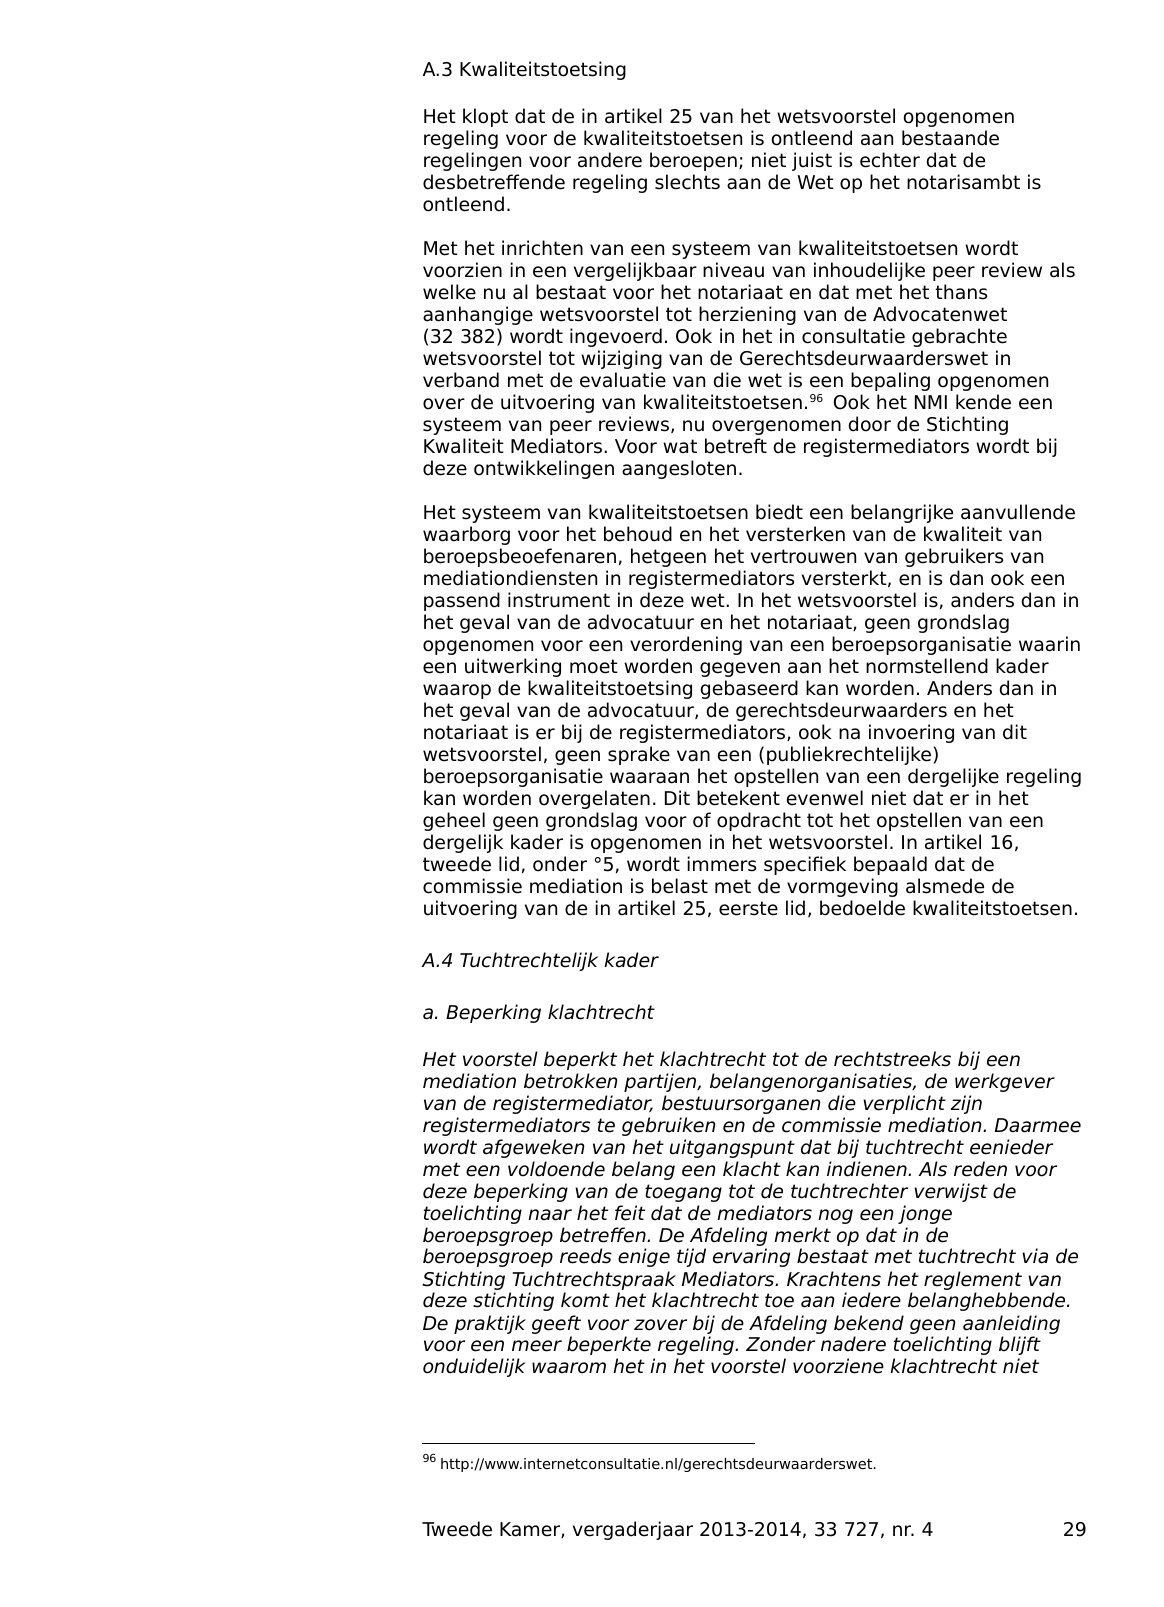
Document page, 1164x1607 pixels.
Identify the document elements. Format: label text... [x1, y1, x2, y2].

subtitle A.3 Kwaliteitstoetsing [422, 59, 1087, 81]
subtitle a. Beperking klachtrecht [422, 1002, 1087, 1024]
text Het voorstel beperkt het klachtrecht tot de rechtstreeks bij een mediation betrokken partijen, belangenorganisaties, de werkgever van de registermediator, bestuursorganen die verplicht zijn registermediators te gebruiken en de commissie mediation. Daarmee wordt afgeweken van het uitgangspunt dat bij tuchtrecht eenieder met een voldoende belang een klacht kan indienen. Als reden voor deze beperking van de toegang tot de tuchtrechter verwijst de toelichting naar het feit dat de mediators nog een jonge beroepsgroep betreffen. De Afdeling merkt op dat in de beroepsgroep reeds enige tijd ervaring bestaat met tuchtrecht via de Stichting Tuchtrechtspraak Mediators. Krachtens het reglement van deze stichting komt het klachtrecht toe aan iedere belanghebbende. De praktijk geeft voor zover bij de Afdeling bekend geen aanleiding voor een meer beperkte regeling. Zonder nadere toelichting blijft onduidelijk waarom het in het voorstel voorziene klachtrecht niet [422, 1049, 1087, 1378]
text Met het inrichten van een systeem van kwaliteitstoetsen wordt voorzien in een vergelijkbaar niveau van inhoudelijke peer review als welke nu al bestaat voor het notariaat en dat met het thans aanhangige wetsvoorstel tot herziening van de Advocatenwet (32 382) wordt ingevoerd. Ook in het in consultatie gebrachte wetsvoorstel tot wijziging van de Gerechtsdeurwaarderswet in verband met de evaluatie van die wet is een bepaling opgenomen over de uitvoering van kwaliteitstoetsen. Ook het NMI kende een systeem van peer reviews, nu overgenomen door de Stichting Kwaliteit Mediators. Voor wat betreft de registermediators wordt bij deze ontwikkelingen aangesloten. [422, 238, 1087, 480]
text Het systeem van kwaliteitstoetsen biedt een belangrijke aanvullende waarborg voor het behoud en het versterken van de kwaliteit van beroepsbeoefenaren, hetgeen het vertrouwen van gebruikers van mediationdiensten in registermediators versterkt, en is dan ook een passend instrument in deze wet. In het wetsvoorstel is, anders dan in het geval van de advocatuur en het notariaat, geen grondslag opgenomen voor een verordening van een beroepsorganisatie waarin een uitwerking moet worden gegeven aan het normstellend kader waarop de kwaliteitstoetsing gebaseerd kan worden. Anders dan in het geval van de advocatuur, de gerechtsdeurwaarders en het notariaat is er bij de registermediators, ook na invoering van dit wetsvoorstel, geen sprake van een (publiekrechtelijke) beroepsorganisatie waaraan het opstellen van een dergelijke regeling kan worden overgelaten. Dit betekent evenwel niet dat er in het geheel geen grondslag voor of opdracht tot het opstellen van een dergelijk kader is opgenomen in het wetsvoorstel. In artikel 16, tweede lid, onder °5, wordt immers specifiek bepaald dat de commissie mediation is belast met de vormgeving alsmede de uitvoering van de in artikel 25, eerste lid, bedoelde kwaliteitstoetsen. [422, 502, 1087, 920]
subtitle A.4 Tuchtrechtelijk kader [422, 950, 1087, 972]
text Het klopt dat de in artikel 25 van het wetsvoorstel opgenomen regeling voor de kwaliteitstoetsen is ontleend aan bestaande regelingen voor andere beroepen; niet juist is echter dat de desbetreffende regeling slechts aan de Wet op het notarisambt is ontleend. [422, 106, 1087, 216]
text http://www.internetconsultatie.nl/gerechtsdeurwaarderswet. [422, 1452, 1087, 1474]
